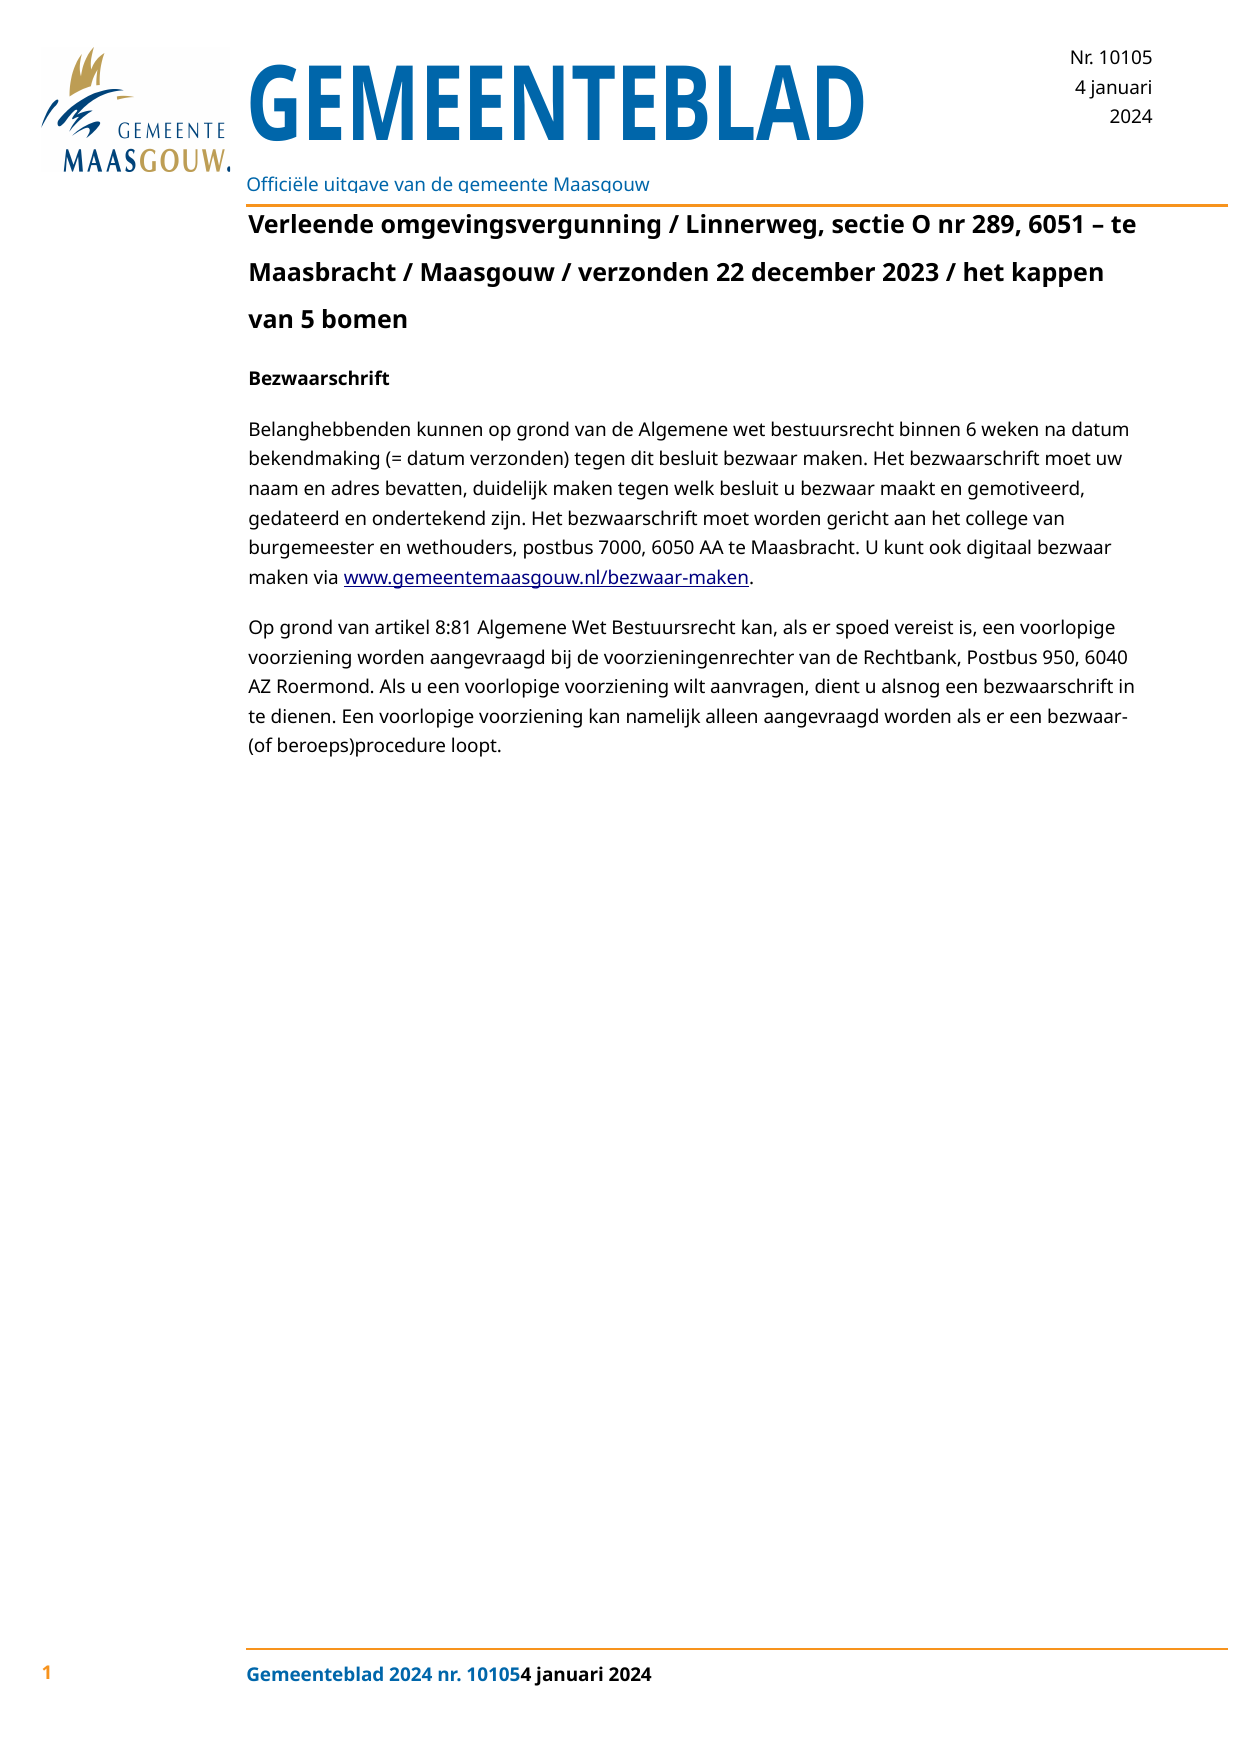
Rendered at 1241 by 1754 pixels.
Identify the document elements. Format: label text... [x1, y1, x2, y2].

text Op grond van artikel 8:81 Algemene Wet Bestuursrecht kan, als er spoed vereist is, een voorlopige voorziening worden aangevraagd bij de voorzieningenrechter van de Rechtbank, Postbus 950, 6040 AZ Roermond. Als u een voorlopige voorziening wilt aanvragen, dient u alsnog een bezwaarschrift in te dienen. Een voorlopige voorziening kan namelijk alleen aangevraagd worden als er een bezwaar- (of beroeps)procedure loopt. [248, 614, 1152, 758]
text Belanghebbenden kunnen op grond van de Algemene wet bestuursrecht binnen 6 weken na datum bekendmaking (= datum verzonden) tegen dit besluit bezwaar maken. Het bezwaarschrift moet uw naam en adres bevatten, duidelijk maken tegen welk besluit u bezwaar maakt en gemotiveerd, gedateerd en ondertekend zijn. Het bezwaarschrift moet worden gericht aan het college van burgemeester en wethouders, postbus 7000, 6050 AA te Maasbracht. U kunt ook digitaal bezwaar maken via www.gemeentemaasgouw.nl/bezwaar-maken. [248, 416, 1152, 589]
picture [41, 47, 231, 172]
text Bezwaarschrift [248, 366, 1152, 391]
text Verleende omgevingsvergunning / Linnerweg, sectie O nr 289, 6051 – te Maasbracht / Maasgouw / verzonden 22 december 2023 / het kappen van 5 bomen [248, 207, 1152, 336]
